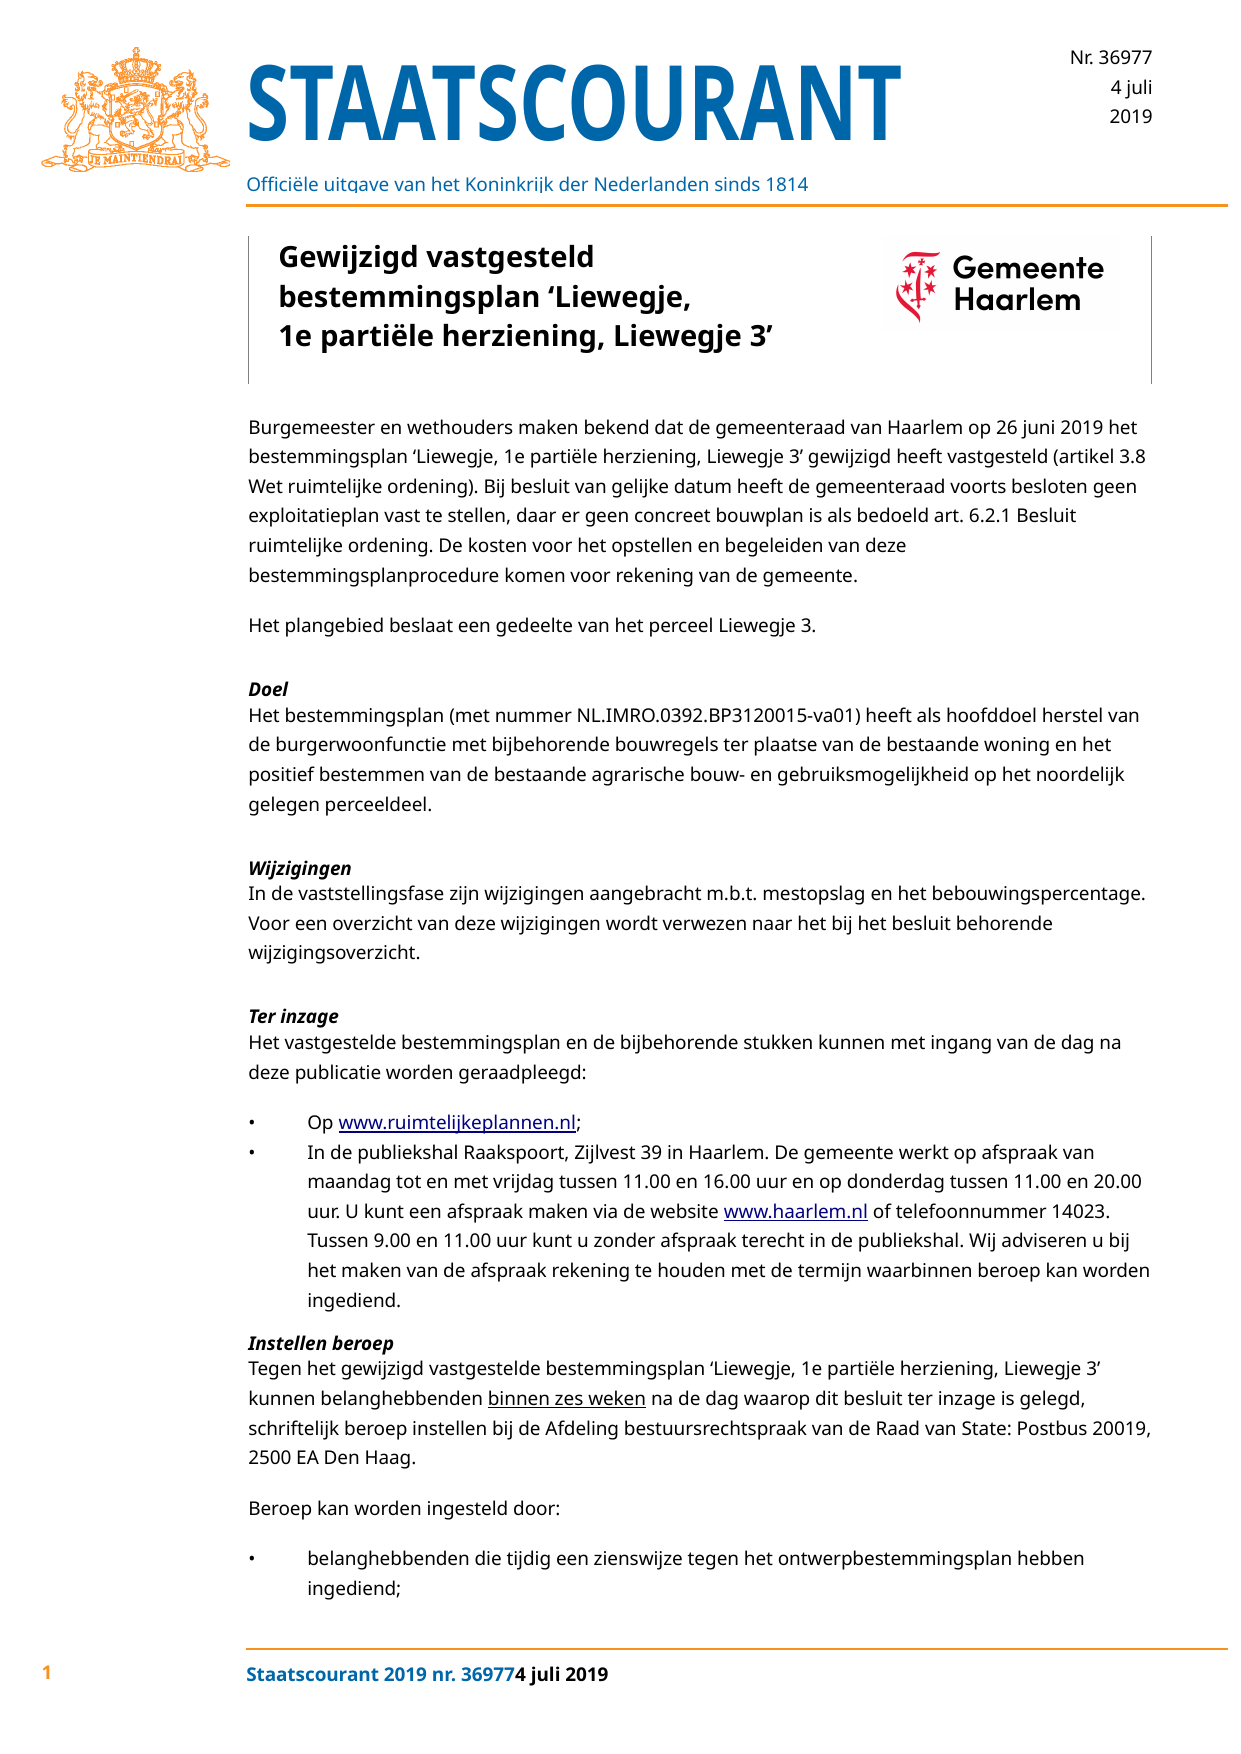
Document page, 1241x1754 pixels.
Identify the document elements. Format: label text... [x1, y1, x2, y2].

text In de vaststellingsfase zijn wijzigingen aangebracht m.b.t. mestopslag en het bebouwingspercentage. Voor een overzicht van deze wijzigingen wordt verwezen naar het bij het besluit behorende wijzigingsoverzicht. [248, 880, 1152, 965]
text Burgemeester en wethouders maken bekend dat de gemeenteraad van Haarlem op 26 juni 2019 het bestemmingsplan ‘Liewegje, 1e partiële herziening, Liewegje 3’ gewijzigd heeft vastgesteld (artikel 3.8 Wet ruimtelijke ordening). Bij besluit van gelijke datum heeft de gemeenteraad voorts besloten geen exploitatieplan vast te stellen, daar er geen concreet bouwplan is als bedoeld art. 6.2.1 Besluit ruimtelijke ordening. De kosten voor het opstellen en begeleiden van deze bestemmingsplanprocedure komen voor rekening van de gemeente. [248, 414, 1152, 588]
text Ter inzage [248, 1003, 1152, 1029]
picture [41, 47, 231, 172]
table_header [850, 236, 1151, 384]
text Het vastgestelde bestemmingsplan en de bijbehorende stukken kunnen met ingang van de dag na deze publicatie worden geraadpleegd: [248, 1029, 1152, 1084]
text Beroep kan worden ingesteld door: [248, 1495, 1152, 1521]
text Wijzigingen [248, 855, 1152, 880]
picture [882, 236, 1119, 331]
text Het bestemmingsplan (met nummer NL.IMRO.0392.BP3120015-va01) heeft als hoofddoel herstel van de burgerwoonfunctie met bijbehorende bouwregels ter plaatse van de bestaande woning en het positief bestemmen van de bestaande agrarische bouw- en gebruiksmogelijkheid op het noordelijk gelegen perceeldeel. [248, 702, 1152, 816]
text Het plangebied beslaat een gedeelte van het perceel Liewegje 3. [248, 612, 1152, 638]
text Instellen beroep [248, 1330, 1152, 1356]
text Tegen het gewijzigd vastgestelde bestemmingsplan ‘Liewegje, 1e partiële herziening, Liewegje 3’ kunnen belanghebbenden binnen zes weken na de dag waarop dit besluit ter inzage is gelegd, schriftelijk beroep instellen bij de Afdeling bestuursrechtspraak van de Raad van State: Postbus 20019, 2500 EA Den Haag. [248, 1356, 1152, 1470]
list belanghebbenden die tijdig een zienswijze tegen het ontwerpbestemmingsplan hebben ingediend; [248, 1545, 1152, 1601]
list Op www.ruimtelijkeplannen.nl; [248, 1109, 1152, 1135]
list In de publiekshal Raakspoort, Zijlvest 39 in Haarlem. De gemeente werkt op afspraak van maandag tot en met vrijdag tussen 11.00 en 16.00 uur en op donderdag tussen 11.00 en 20.00 uur. U kunt een afspraak maken via de website www.haarlem.nl of telefoonnummer 14023. Tussen 9.00 en 11.00 uur kunt u zonder afspraak terecht in de publiekshal. Wij adviseren u bij het maken van de afspraak rekening te houden met de termijn waarbinnen beroep kan worden ingediend. [248, 1139, 1152, 1312]
table_header Gewijzigd vastgesteld bestemmingsplan ‘Liewegje, 1e partiële herziening, Liewegje 3’ [249, 236, 850, 384]
text Doel [248, 676, 1152, 702]
